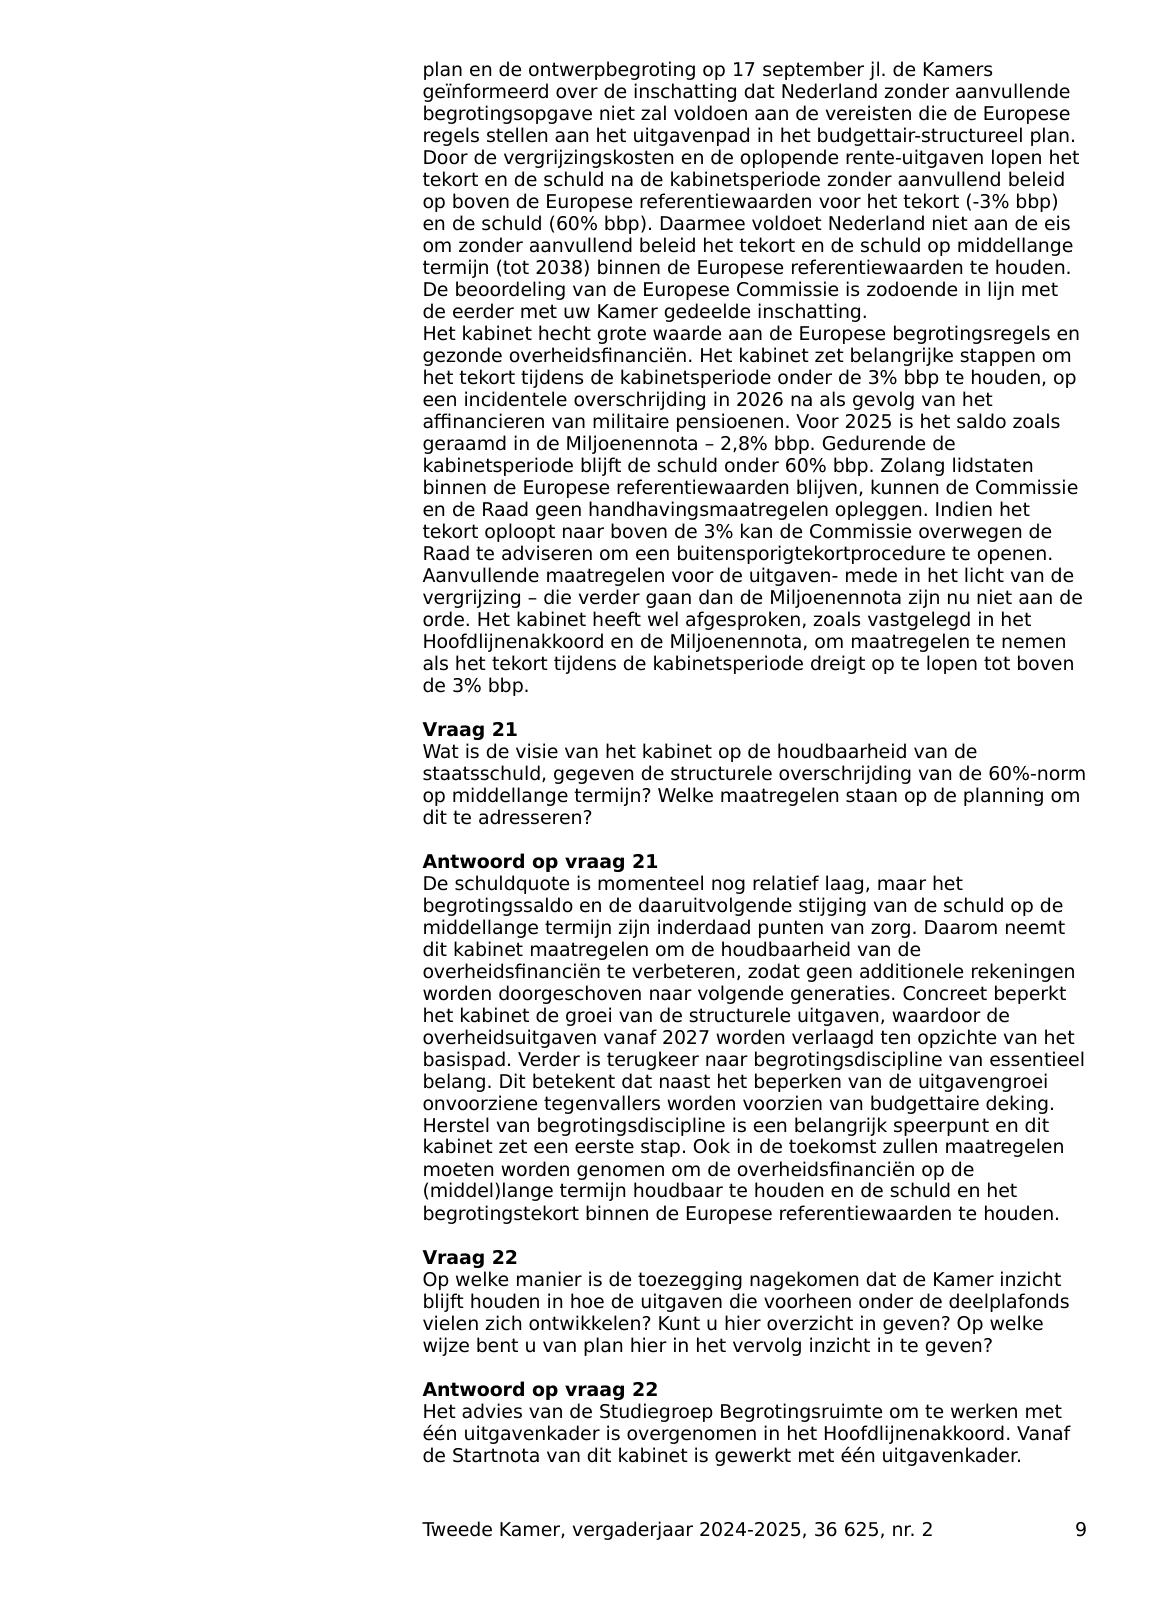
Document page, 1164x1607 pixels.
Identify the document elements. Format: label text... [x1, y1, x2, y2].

text Aanvullende maatregelen voor de uitgaven- mede in het licht van de vergrijzing – die verder gaan dan de Miljoenennota zijn nu niet aan de orde. Het kabinet heeft wel afgesproken, zoals vastgelegd in het Hoofdlijnenakkoord en de Miljoenennota, om maatregelen te nemen als het tekort tijdens de kabinetsperiode dreigt op te lopen tot boven de 3% bbp. [422, 564, 1087, 696]
text Vraag 22 [422, 1247, 1087, 1268]
text plan en de ontwerpbegroting op 17 september jl. de Kamers geïnformeerd over de inschatting dat Nederland zonder aanvullende begrotingsopgave niet zal voldoen aan de vereisten die de Europese regels stellen aan het uitgavenpad in het budgettair-structureel plan. Door de vergrijzingskosten en de oplopende rente-uitgaven lopen het tekort en de schuld na de kabinetsperiode zonder aanvullend beleid op boven de Europese referentiewaarden voor het tekort (-3% bbp) en de schuld (60% bbp). Daarmee voldoet Nederland niet aan de eis om zonder aanvullend beleid het tekort en de schuld op middellange termijn (tot 2038) binnen de Europese referentiewaarden te houden. De beoordeling van de Europese Commissie is zodoende in lijn met de eerder met uw Kamer gedeelde inschatting. [422, 59, 1087, 323]
text Het advies van de Studiegroep Begrotingsruimte om te werken met één uitgavenkader is overgenomen in het Hoofdlijnenakkoord. Vanaf de Startnota van dit kabinet is gewerkt met één uitgavenkader. [422, 1401, 1087, 1467]
text Antwoord op vraag 22 [422, 1379, 1087, 1401]
text Op welke manier is de toezegging nagekomen dat de Kamer inzicht blijft houden in hoe de uitgaven die voorheen onder de deelplafonds vielen zich ontwikkelen? Kunt u hier overzicht in geven? Op welke wijze bent u van plan hier in het vervolg inzicht in te geven? [422, 1268, 1087, 1356]
text Het kabinet hecht grote waarde aan de Europese begrotingsregels en gezonde overheidsfinanciën. Het kabinet zet belangrijke stappen om het tekort tijdens de kabinetsperiode onder de 3% bbp te houden, op een incidentele overschrijding in 2026 na als gevolg van het affinancieren van militaire pensioenen. Voor 2025 is het saldo zoals geraamd in de Miljoenennota – 2,8% bbp. Gedurende de kabinetsperiode blijft de schuld onder 60% bbp. Zolang lidstaten binnen de Europese referentiewaarden blijven, kunnen de Commissie en de Raad geen handhavingsmaatregelen opleggen. Indien het tekort oploopt naar boven de 3% kan de Commissie overwegen de Raad te adviseren om een buitensporigtekortprocedure te openen. [422, 323, 1087, 564]
text Antwoord op vraag 21 [422, 851, 1087, 873]
text De schuldquote is momenteel nog relatief laag, maar het begrotingssaldo en de daaruitvolgende stijging van de schuld op de middellange termijn zijn inderdaad punten van zorg. Daarom neemt dit kabinet maatregelen om de houdbaarheid van de overheidsfinanciën te verbeteren, zodat geen additionele rekeningen worden doorgeschoven naar volgende generaties. Concreet beperkt het kabinet de groei van de structurele uitgaven, waardoor de overheidsuitgaven vanaf 2027 worden verlaagd ten opzichte van het basispad. Verder is terugkeer naar begrotingsdiscipline van essentieel belang. Dit betekent dat naast het beperken van de uitgavengroei onvoorziene tegenvallers worden voorzien van budgettaire deking. Herstel van begrotingsdiscipline is een belangrijk speerpunt en dit kabinet zet een eerste stap. Ook in de toekomst zullen maatregelen moeten worden genomen om de overheidsfinanciën op de (middel)lange termijn houdbaar te houden en de schuld en het begrotingstekort binnen de Europese referentiewaarden te houden. [422, 873, 1087, 1224]
text Vraag 21 [422, 719, 1087, 741]
text Wat is de visie van het kabinet op de houdbaarheid van de staatsschuld, gegeven de structurele overschrijding van de 60%-norm op middellange termijn? Welke maatregelen staan op de planning om dit te adresseren? [422, 741, 1087, 828]
